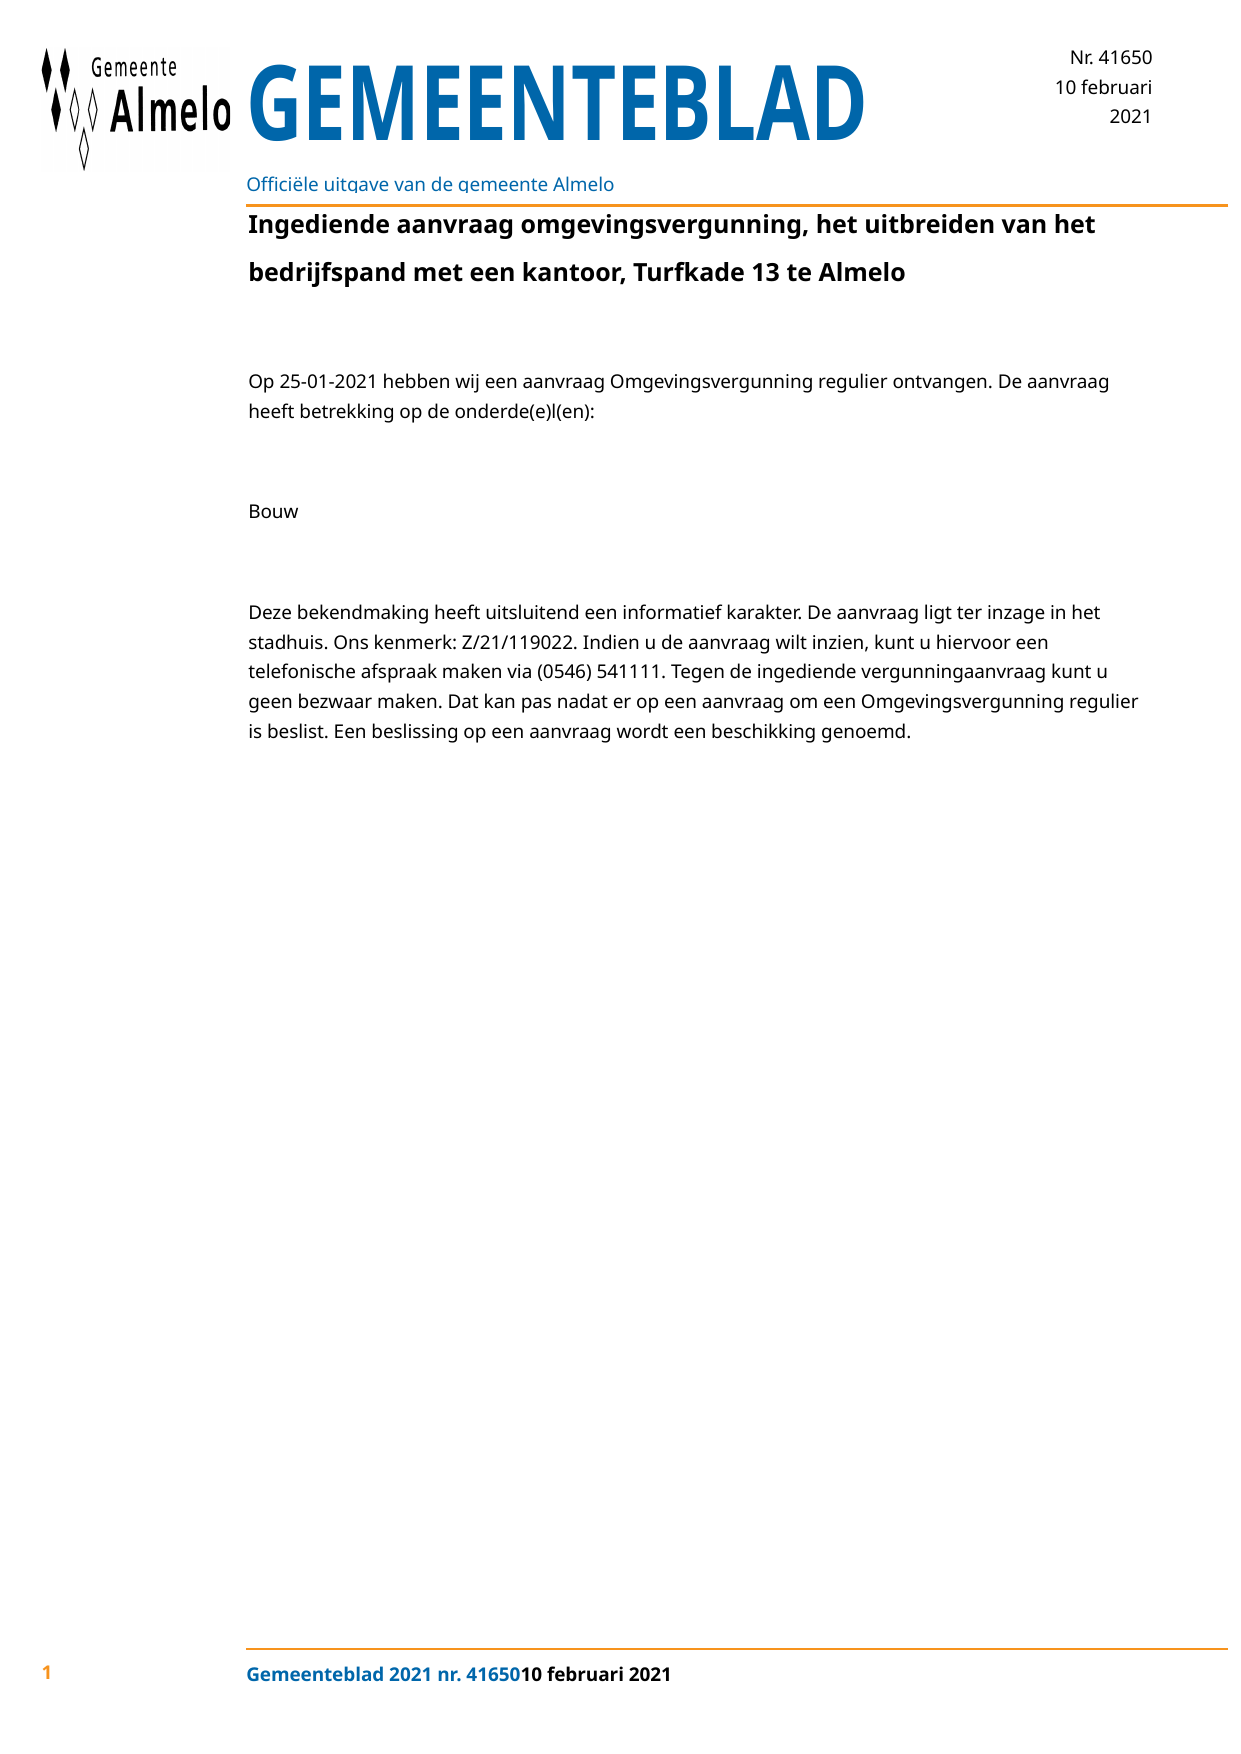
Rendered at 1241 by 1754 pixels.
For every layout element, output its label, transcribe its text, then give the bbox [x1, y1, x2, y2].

text Bouw [248, 499, 1152, 524]
picture [41, 47, 231, 172]
text Op 25-01-2021 hebben wij een aanvraag Omgevingsvergunning regulier ontvangen. De aanvraag heeft betrekking op de onderde(e)l(en): [248, 368, 1152, 424]
text Deze bekendmaking heeft uitsluitend een informatief karakter. De aanvraag ligt ter inzage in het stadhuis. Ons kenmerk: Z/21/119022. Indien u de aanvraag wilt inzien, kunt u hiervoor een telefonische afspraak maken via (0546) 541111. Tegen de ingediende vergunningaanvraag kunt u geen bezwaar maken. Dat kan pas nadat er op een aanvraag om een Omgevingsvergunning regulier is beslist. Een beslissing op een aanvraag wordt een beschikking genoemd. [248, 599, 1152, 744]
text Ingediende aanvraag omgevingsvergunning, het uitbreiden van het bedrijfspand met een kantoor, Turfkade 13 te Almelo [248, 207, 1152, 288]
